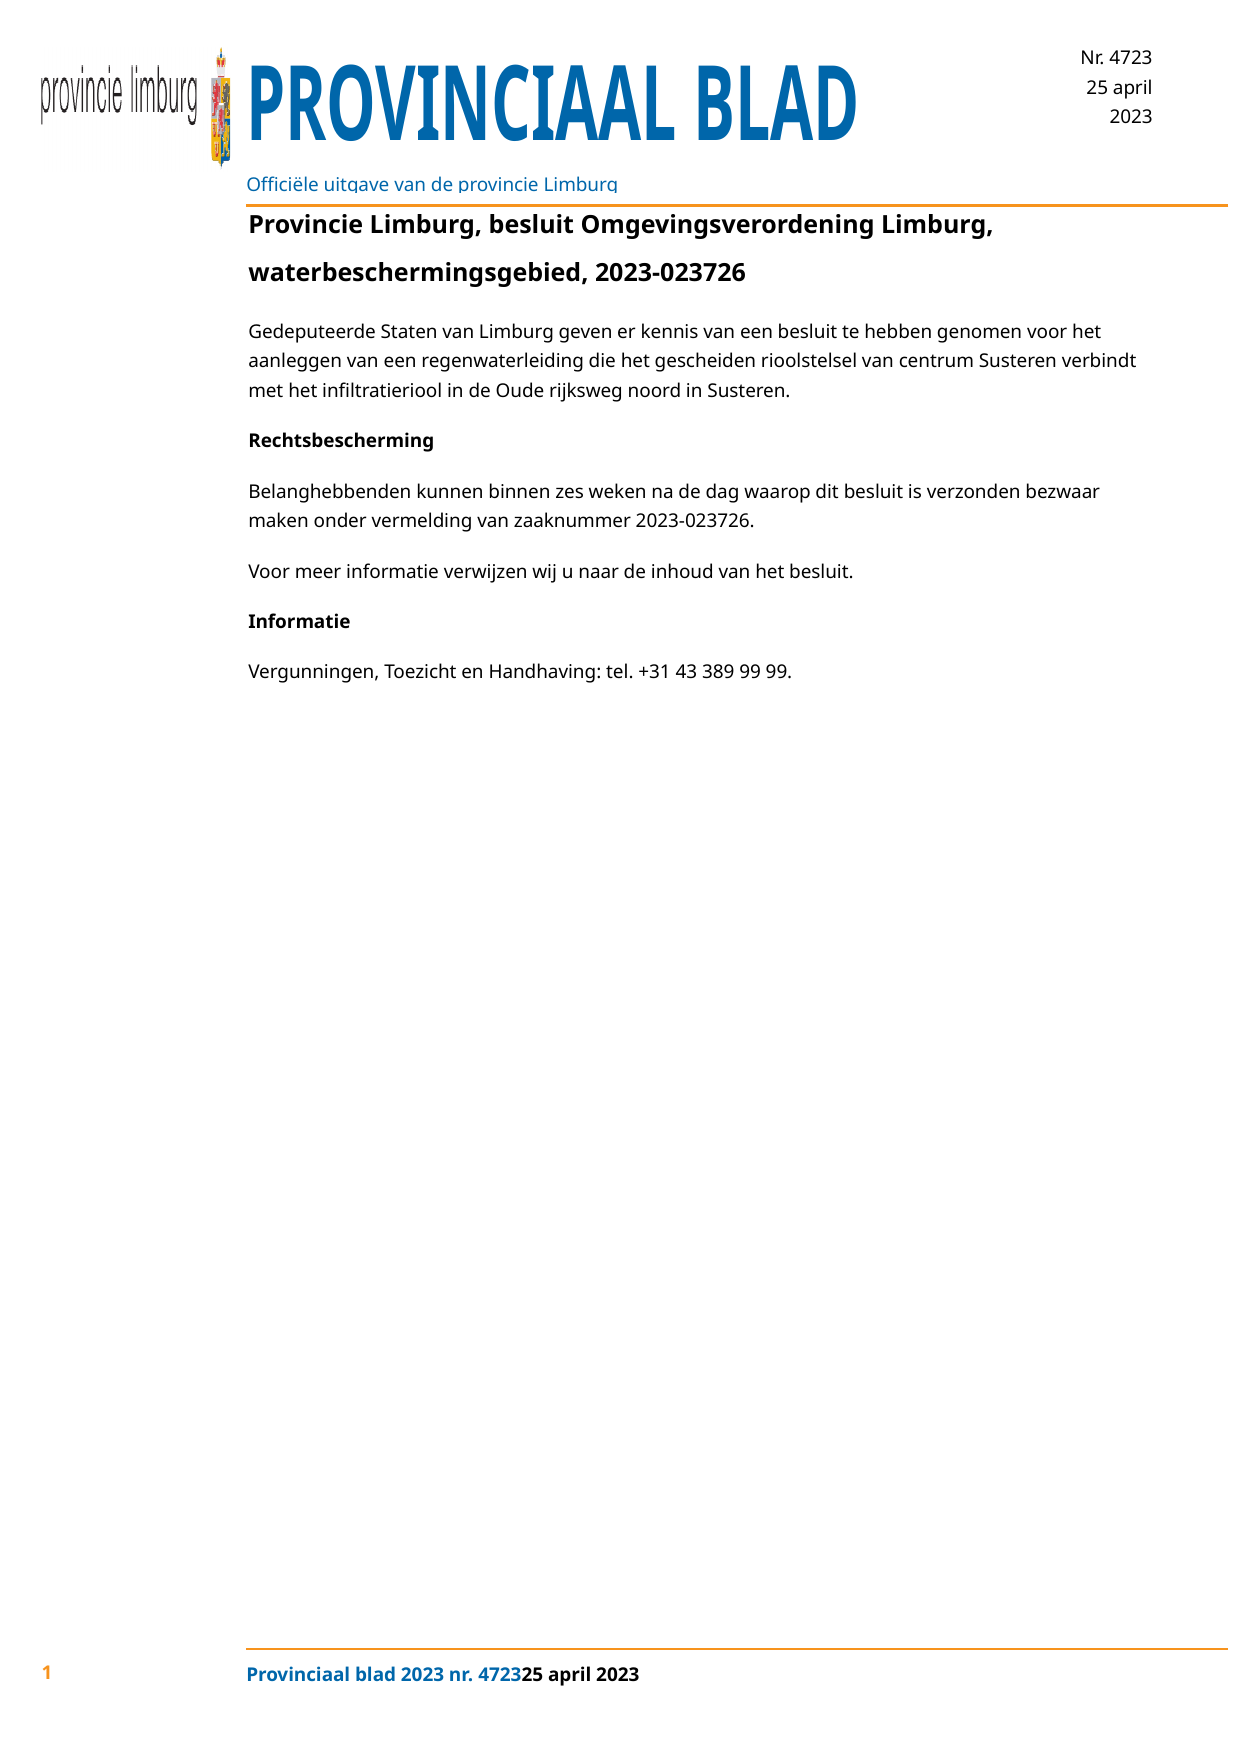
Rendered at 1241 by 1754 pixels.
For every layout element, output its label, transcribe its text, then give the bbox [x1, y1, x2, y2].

text Provincie Limburg, besluit Omgevingsverordening Limburg, waterbeschermingsgebied, 2023-023726 [248, 207, 1152, 288]
picture [41, 47, 231, 172]
text Belanghebbenden kunnen binnen zes weken na de dag waarop dit besluit is verzonden bezwaar maken onder vermelding van zaaknummer 2023-023726. [248, 478, 1152, 533]
text Informatie [248, 608, 1152, 634]
text Rechtsbescherming [248, 427, 1152, 453]
text Gedeputeerde Staten van Limburg geven er kennis van een besluit te hebben genomen voor het aanleggen van een regenwaterleiding die het gescheiden rioolstelsel van centrum Susteren verbindt met het infiltratieriool in de Oude rijksweg noord in Susteren. [248, 318, 1152, 403]
text Vergunningen, Toezicht en Handhaving: tel. +31 43 389 99 99. [248, 659, 1152, 684]
text Voor meer informatie verwijzen wij u naar de inhoud van het besluit. [248, 558, 1152, 584]
